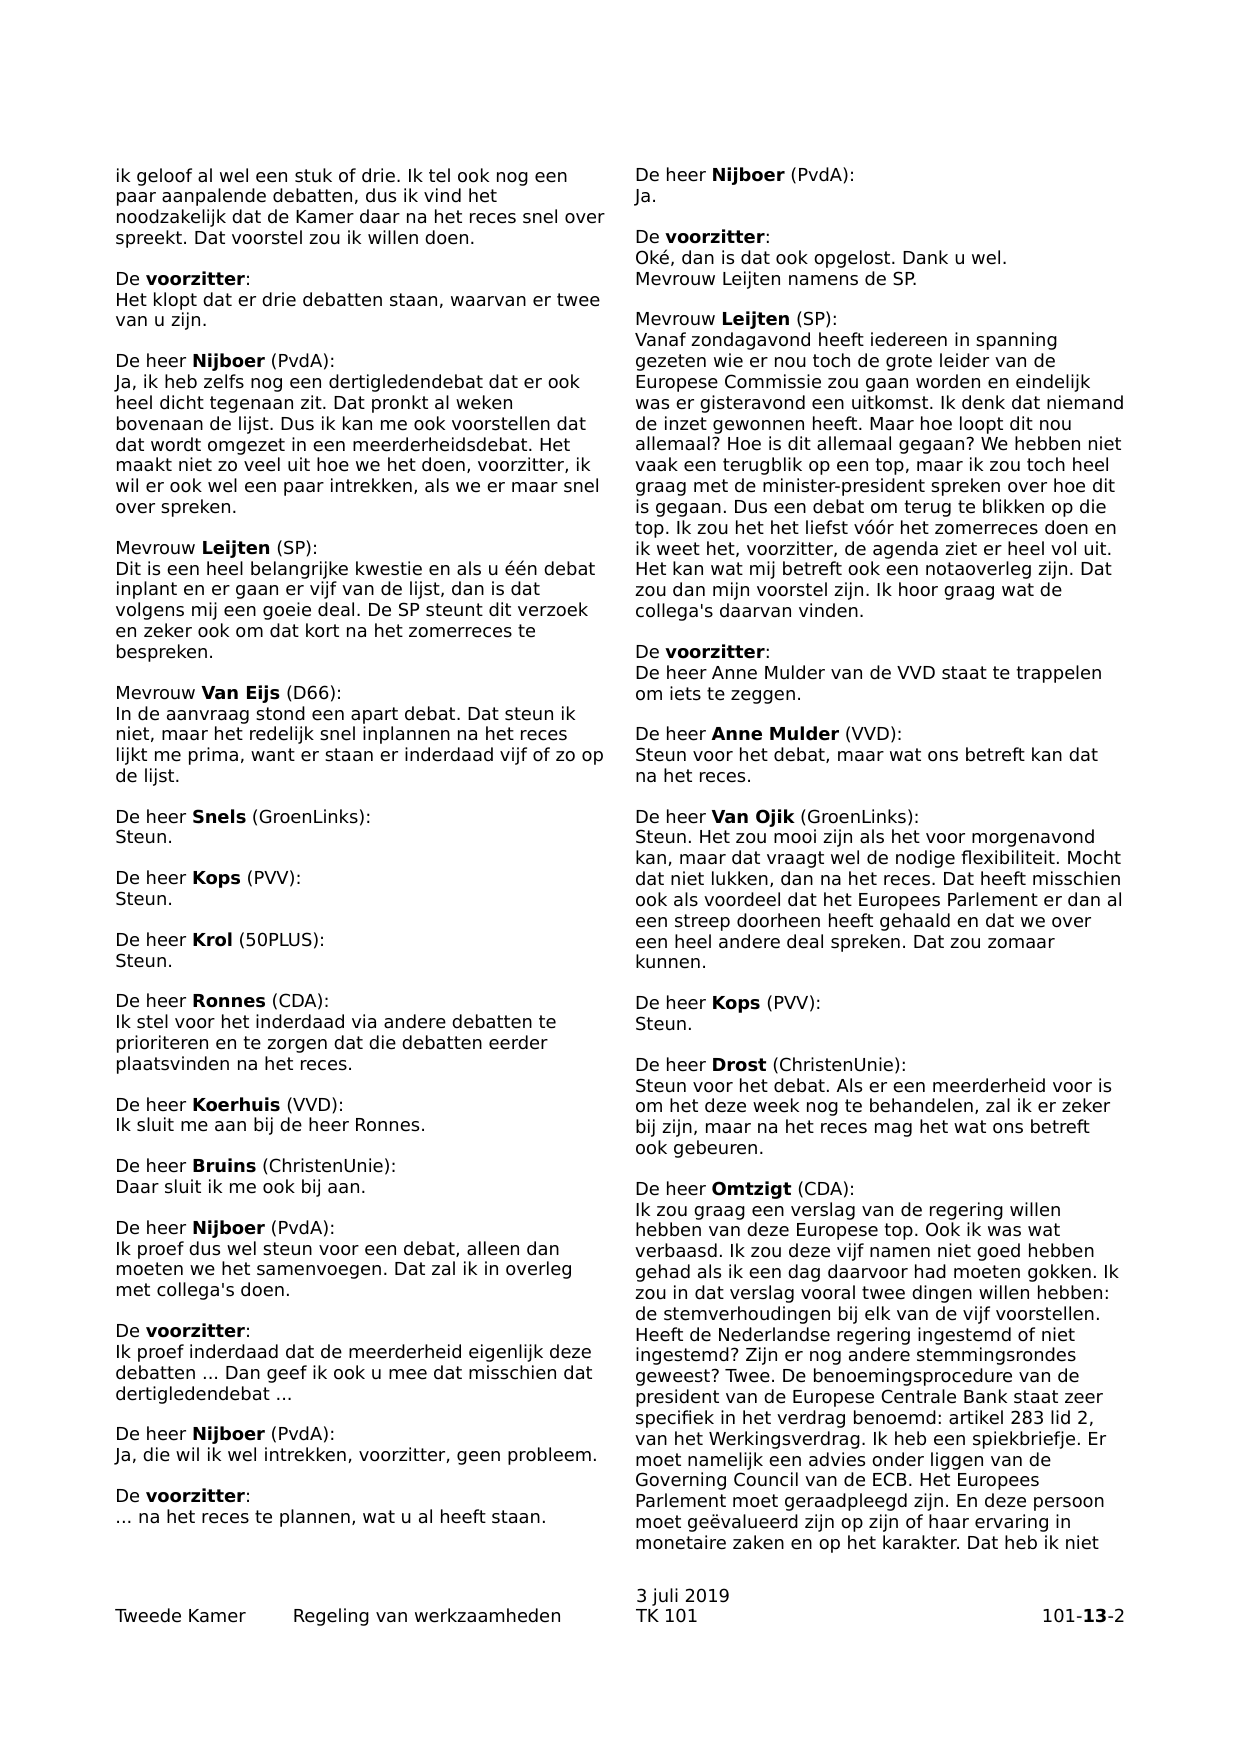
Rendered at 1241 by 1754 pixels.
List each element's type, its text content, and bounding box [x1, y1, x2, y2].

text Ja. [635, 186, 1125, 207]
text De voorzitter: [115, 269, 605, 289]
text Ik stel voor het inderdaad via andere debatten te prioriteren en te zorgen dat die debatten eerder plaatsvinden na het reces. [115, 1012, 605, 1074]
text Mevrouw Leijten (SP): [115, 538, 605, 558]
text Mevrouw Leijten (SP): [635, 309, 1125, 330]
text Steun. [115, 950, 605, 971]
text De voorzitter: [635, 642, 1125, 662]
text Ja, ik heb zelfs nog een dertigledendebat dat er ook heel dicht tegenaan zit. Dat pronkt al weken bovenaan de lijst. Dus ik kan me ook voorstellen dat dat wordt omgezet in een meerderheidsdebat. Het maakt niet zo veel uit hoe we het doen, voorzitter, ik wil er ook wel een paar intrekken, als we er maar snel over spreken. [115, 372, 605, 518]
text De heer Snels (GroenLinks): [115, 807, 605, 827]
text De voorzitter: [115, 1321, 605, 1342]
text De heer Omtzigt (CDA): [635, 1179, 1125, 1199]
text Steun voor het debat. Als er een meerderheid voor is om het deze week nog te behandelen, zal ik er zeker bij zijn, maar na het reces mag het wat ons betreft ook gebeuren. [635, 1075, 1125, 1159]
text Daar sluit ik me ook bij aan. [115, 1177, 605, 1198]
text De heer Nijboer (PvdA): [115, 351, 605, 372]
text Ik proef inderdaad dat de meerderheid eigenlijk deze debatten ... Dan geef ik ook u mee dat misschien dat dertigledendebat ... [115, 1342, 605, 1404]
text De heer Van Ojik (GroenLinks): [635, 806, 1125, 827]
text Ja, die wil ik wel intrekken, voorzitter, geen probleem. [115, 1445, 605, 1466]
text De heer Anne Mulder van de VVD staat te trappelen om iets te zeggen. [635, 662, 1125, 704]
text Ik zou graag een verslag van de regering willen hebben van deze Europese top. Ook ik was wat verbaasd. Ik zou deze vijf namen niet goed hebben gehad als ik een dag daarvoor had moeten gokken. Ik zou in dat verslag vooral twee dingen willen hebben: de stemverhoudingen bij elk van de vijf voorstellen. Heeft de Nederlandse regering ingestemd of niet ingestemd? Zijn er nog andere stemmingsrondes geweest? Twee. De benoemingsprocedure van de president van de Europese Centrale Bank staat zeer specifiek in het verdrag benoemd: artikel 283 lid 2, van het Werkingsverdrag. Ik heb een spiekbriefje. Er moet namelijk een advies onder liggen van de Governing Council van de ECB. Het Europees Parlement moet geraadpleegd zijn. En deze persoon moet geëvalueerd zijn op zijn of haar ervaring in monetaire zaken en op het karakter. Dat heb ik niet [635, 1199, 1125, 1553]
text De heer Ronnes (CDA): [115, 991, 605, 1012]
text Steun. [115, 889, 605, 910]
text De voorzitter: [115, 1486, 605, 1506]
text De heer Kops (PVV): [635, 993, 1125, 1014]
text De heer Nijboer (PvdA): [115, 1424, 605, 1445]
text Dit is een heel belangrijke kwestie en als u één debat inplant en er gaan er vijf van de lijst, dan is dat volgens mij een goeie deal. De SP steunt dit verzoek en zeker ook om dat kort na het zomerreces te bespreken. [115, 558, 605, 662]
text De heer Nijboer (PvdA): [115, 1218, 605, 1238]
text Steun. [635, 1014, 1125, 1034]
text De voorzitter: [635, 227, 1125, 248]
text De heer Koerhuis (VVD): [115, 1094, 605, 1115]
text Mevrouw Van Eijs (D66): [115, 682, 605, 703]
text Oké, dan is dat ook opgelost. Dank u wel. [635, 248, 1125, 268]
text De heer Krol (50PLUS): [115, 930, 605, 950]
text In de aanvraag stond een apart debat. Dat steun ik niet, maar het redelijk snel inplannen na het reces lijkt me prima, want er staan er inderdaad vijf of zo op de lijst. [115, 703, 605, 787]
text De heer Nijboer (PvdA): [635, 165, 1125, 186]
text Steun. Het zou mooi zijn als het voor morgenavond kan, maar dat vraagt wel de nodige flexibiliteit. Mocht dat niet lukken, dan na het reces. Dat heeft misschien ook als voordeel dat het Europees Parlement er dan al een streep doorheen heeft gehaald en dat we over een heel andere deal spreken. Dat zou zomaar kunnen. [635, 827, 1125, 973]
text Steun voor het debat, maar wat ons betreft kan dat na het reces. [635, 745, 1125, 786]
text De heer Kops (PVV): [115, 868, 605, 889]
text Steun. [115, 827, 605, 848]
text Het klopt dat er drie debatten staan, waarvan er twee van u zijn. [115, 289, 605, 331]
text De heer Bruins (ChristenUnie): [115, 1156, 605, 1177]
text ... na het reces te plannen, wat u al heeft staan. [115, 1506, 605, 1527]
text ik geloof al wel een stuk of drie. Ik tel ook nog een paar aanpalende debatten, dus ik vind het noodzakelijk dat de Kamer daar na het reces snel over spreekt. Dat voorstel zou ik willen doen. [115, 165, 605, 249]
text Mevrouw Leijten namens de SP. [635, 268, 1125, 289]
text Vanaf zondagavond heeft iedereen in spanning gezeten wie er nou toch de grote leider van de Europese Commissie zou gaan worden en eindelijk was er gisteravond een uitkomst. Ik denk dat niemand de inzet gewonnen heeft. Maar hoe loopt dit nou allemaal? Hoe is dit allemaal gegaan? We hebben niet vaak een terugblik op een top, maar ik zou toch heel graag met de minister-president spreken over hoe dit is gegaan. Dus een debat om terug te blikken op die top. Ik zou het het liefst vóór het zomerreces doen en ik weet het, voorzitter, de agenda ziet er heel vol uit. Het kan wat mij betreft ook een notaoverleg zijn. Dat zou dan mijn voorstel zijn. Ik hoor graag wat de collega's daarvan vinden. [635, 330, 1125, 622]
text Ik sluit me aan bij de heer Ronnes. [115, 1115, 605, 1136]
text Ik proef dus wel steun voor een debat, alleen dan moeten we het samenvoegen. Dat zal ik in overleg met collega's doen. [115, 1238, 605, 1301]
text De heer Drost (ChristenUnie): [635, 1054, 1125, 1075]
text De heer Anne Mulder (VVD): [635, 724, 1125, 745]
